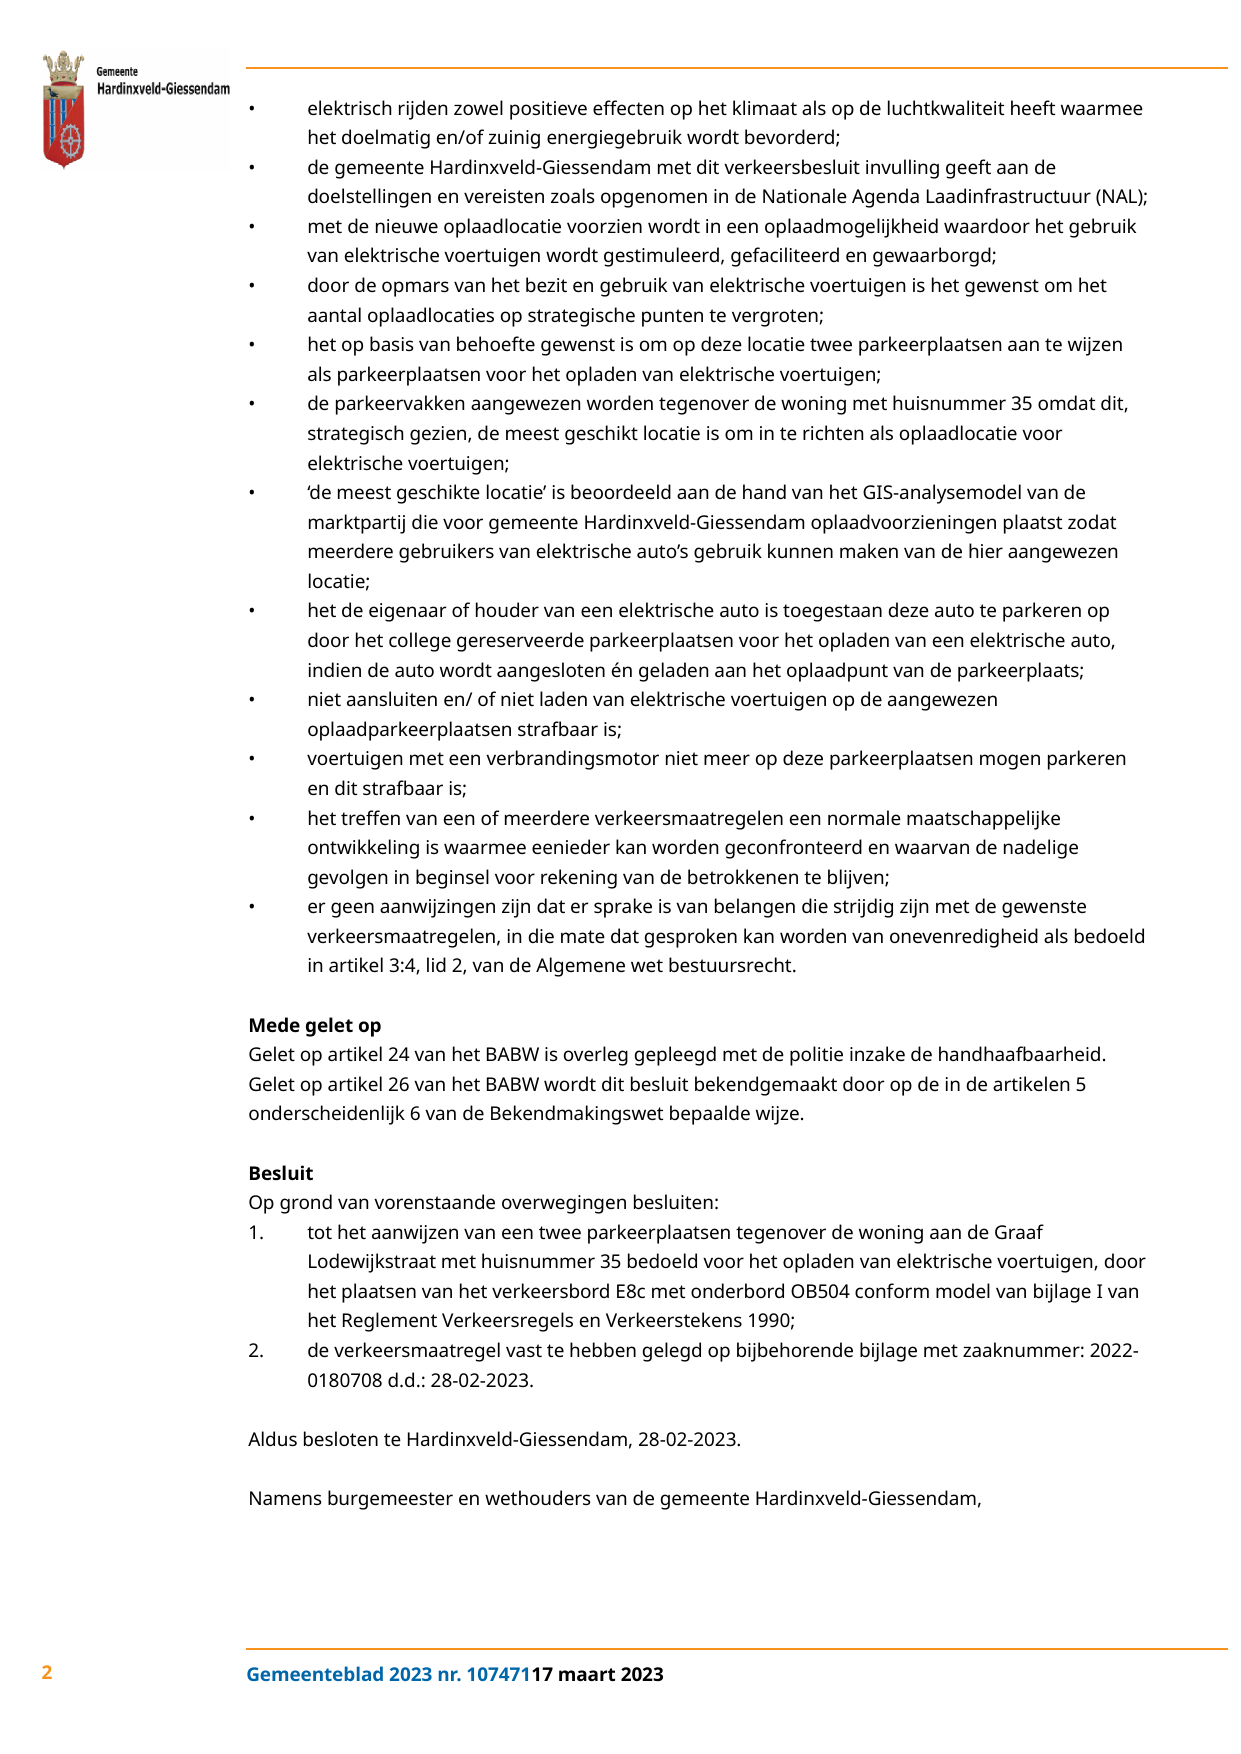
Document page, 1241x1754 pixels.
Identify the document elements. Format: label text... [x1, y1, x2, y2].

list ‘de meest geschikte locatie’ is beoordeeld aan de hand van het GIS-analysemodel van de marktpartij die voor gemeente Hardinxveld-Giessendam oplaadvoorzieningen plaatst zodat meerdere gebruikers van elektrische auto’s gebruik kunnen maken van de hier aangewezen locatie; [248, 479, 1152, 594]
list met de nieuwe oplaadlocatie voorzien wordt in een oplaadmogelijkheid waardoor het gebruik van elektrische voertuigen wordt gestimuleerd, gefaciliteerd en gewaarborgd; [248, 213, 1152, 268]
text Mede gelet op [248, 1012, 1152, 1038]
text Aldus besloten te Hardinxveld-Giessendam, 28-02-2023. [248, 1426, 1152, 1452]
list de gemeente Hardinxveld-Giessendam met dit verkeersbesluit invulling geeft aan de doelstellingen en vereisten zoals opgenomen in de Nationale Agenda Laadinfrastructuur (NAL); [248, 154, 1152, 209]
list niet aansluiten en/ of niet laden van elektrische voertuigen op de aangewezen oplaadparkeerplaatsen strafbaar is; [248, 686, 1152, 742]
list voertuigen met een verbrandingsmotor niet meer op deze parkeerplaatsen mogen parkeren en dit strafbaar is; [248, 746, 1152, 801]
picture [41, 47, 231, 172]
list het op basis van behoefte gewenst is om op deze locatie twee parkeerplaatsen aan te wijzen als parkeerplaatsen voor het opladen van elektrische voertuigen; [248, 331, 1152, 387]
list het de eigenaar of houder van een elektrische auto is toegestaan deze auto te parkeren op door het college gereserveerde parkeerplaatsen voor het opladen van een elektrische auto, indien de auto wordt aangesloten én geladen aan het oplaadpunt van de parkeerplaats; [248, 598, 1152, 683]
list de parkeervakken aangewezen worden tegenover de woning met huisnummer 35 omdat dit, strategisch gezien, de meest geschikt locatie is om in te richten als oplaadlocatie voor elektrische voertuigen; [248, 391, 1152, 476]
list de verkeersmaatregel vast te hebben gelegd op bijbehorende bijlage met zaaknummer: 2022-0180708 d.d.: 28-02-2023. [248, 1337, 1152, 1393]
text Op grond van vorenstaande overwegingen besluiten: [248, 1189, 1152, 1215]
list tot het aanwijzen van een twee parkeerplaatsen tegenover de woning aan de Graaf Lodewijkstraat met huisnummer 35 bedoeld voor het opladen van elektrische voertuigen, door het plaatsen van het verkeersbord E8c met onderbord OB504 conform model van bijlage I van het Reglement Verkeersregels en Verkeerstekens 1990; [248, 1219, 1152, 1333]
text Namens burgemeester en wethouders van de gemeente Hardinxveld-Giessendam, [248, 1485, 1152, 1511]
list er geen aanwijzingen zijn dat er sprake is van belangen die strijdig zijn met de gewenste verkeersmaatregelen, in die mate dat gesproken kan worden van onevenredigheid als bedoeld in artikel 3:4, lid 2, van de Algemene wet bestuursrecht. [248, 893, 1152, 978]
text Besluit [248, 1160, 1152, 1186]
list door de opmars van het bezit en gebruik van elektrische voertuigen is het gewenst om het aantal oplaadlocaties op strategische punten te vergroten; [248, 272, 1152, 328]
list het treffen van een of meerdere verkeersmaatregelen een normale maatschappelijke ontwikkeling is waarmee eenieder kan worden geconfronteerd en waarvan de nadelige gevolgen in beginsel voor rekening van de betrokkenen te blijven; [248, 805, 1152, 890]
text Gelet op artikel 26 van het BABW wordt dit besluit bekendgemaakt door op de in de artikelen 5 onderscheidenlijk 6 van de Bekendmakingswet bepaalde wijze. [248, 1071, 1152, 1126]
text Gelet op artikel 24 van het BABW is overleg gepleegd met de politie inzake de handhaafbaarheid. [248, 1041, 1152, 1067]
list elektrisch rijden zowel positieve effecten op het klimaat als op de luchtkwaliteit heeft waarmee het doelmatig en/of zuinig energiegebruik wordt bevorderd; [248, 95, 1152, 150]
